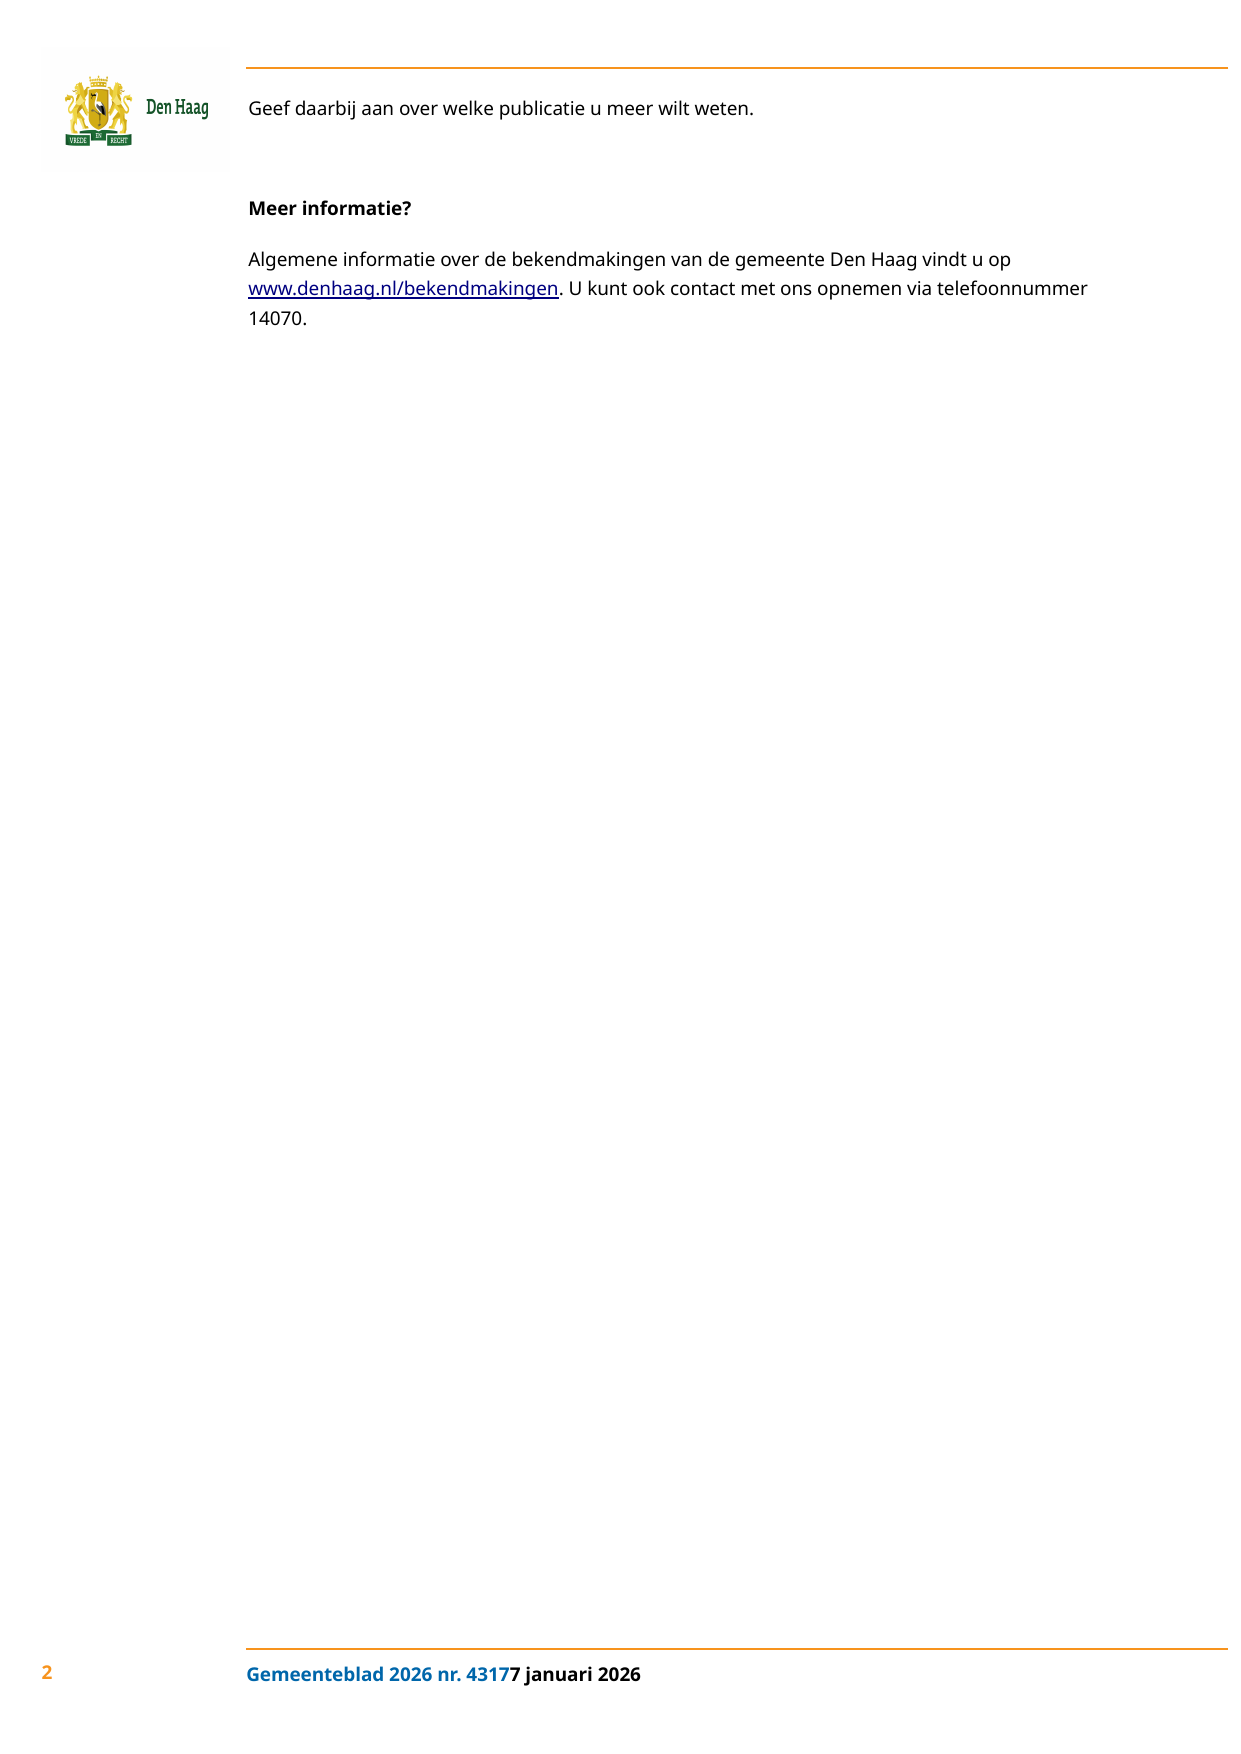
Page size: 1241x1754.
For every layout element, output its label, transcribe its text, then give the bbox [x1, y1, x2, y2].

text Meer informatie? [248, 196, 1152, 221]
picture [41, 47, 231, 172]
text Geef daarbij aan over welke publicatie u meer wilt weten. [248, 95, 1152, 121]
text Algemene informatie over de bekendmakingen van de gemeente Den Haag vindt u op www.denhaag.nl/bekendmakingen. U kunt ook contact met ons opnemen via telefoonnummer 14070. [248, 246, 1152, 331]
